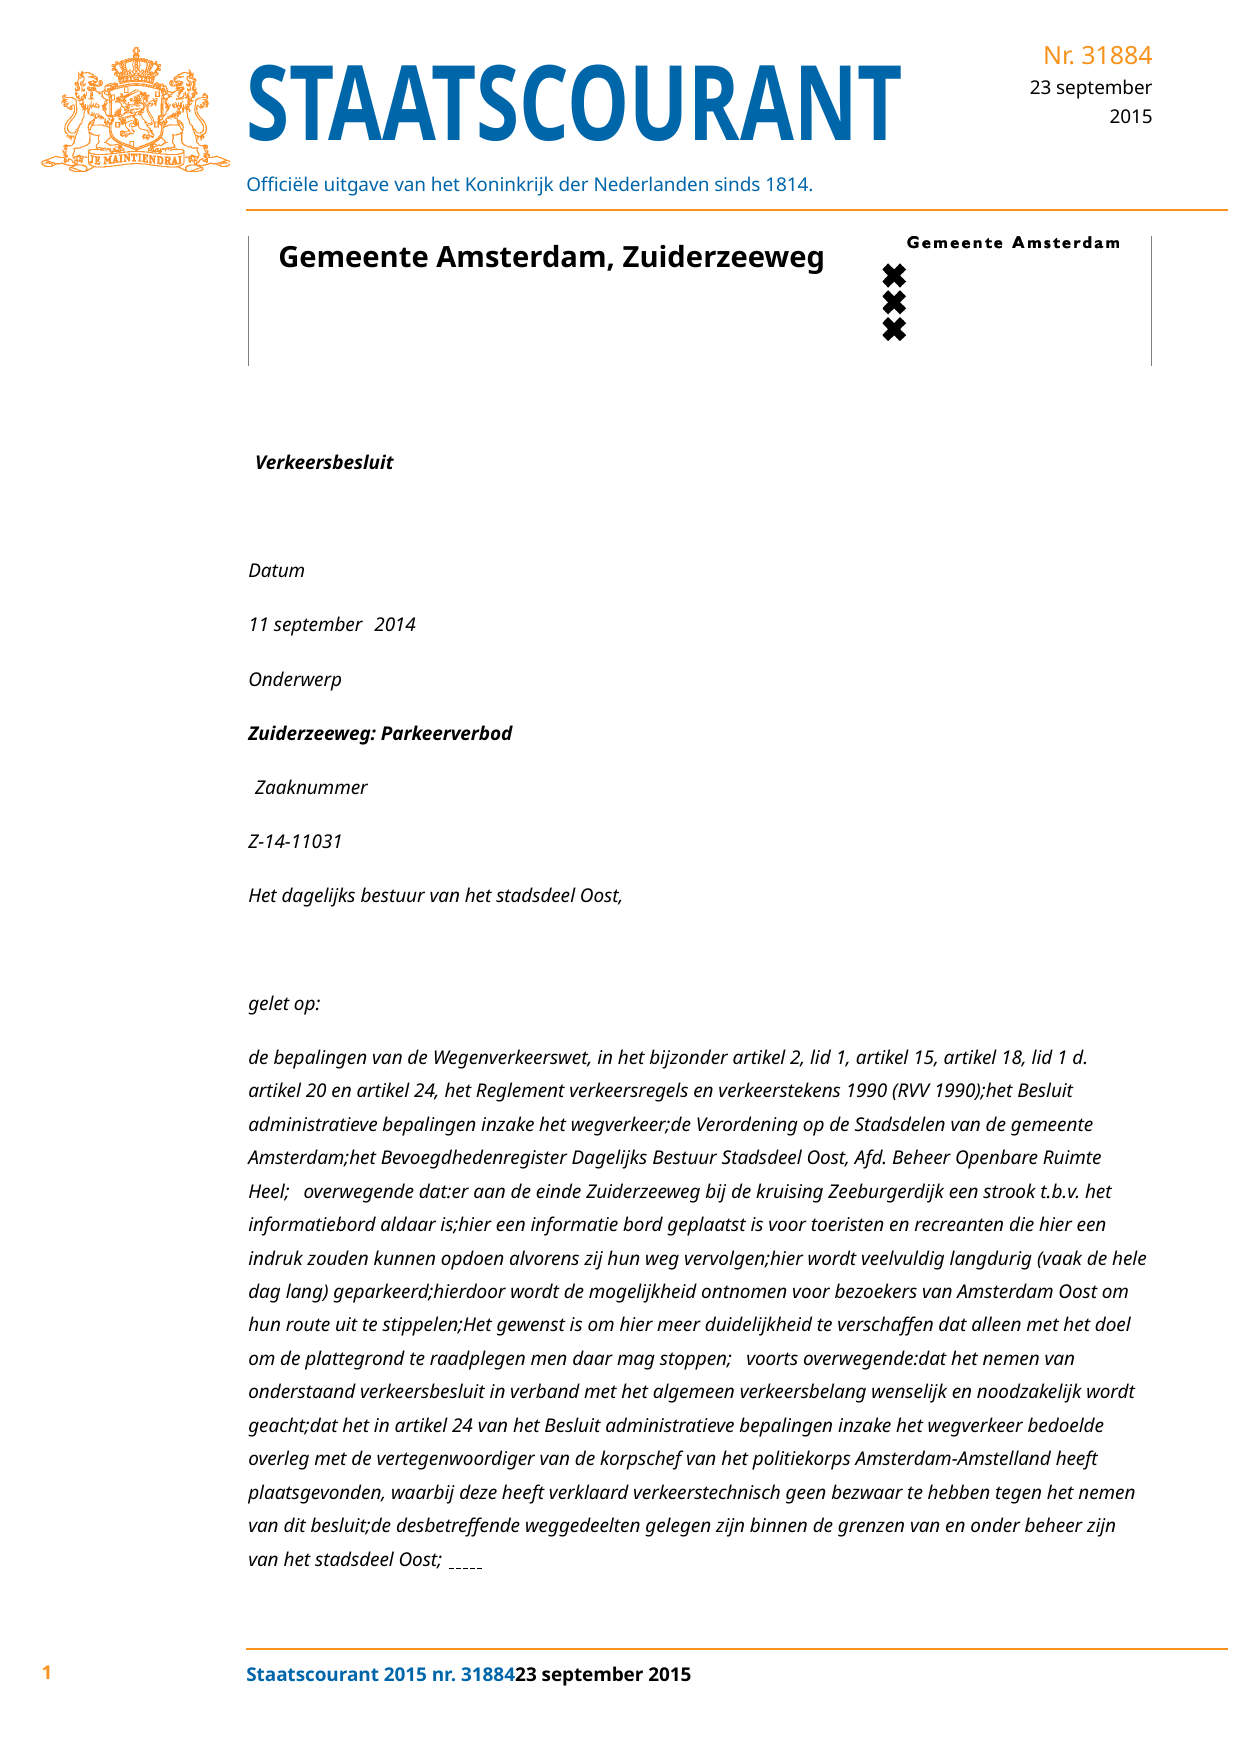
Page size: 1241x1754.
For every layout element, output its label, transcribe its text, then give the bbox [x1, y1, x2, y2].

text Onderwerp [248, 666, 1152, 691]
text gelet op: [248, 990, 1152, 1016]
picture [882, 236, 1119, 341]
table_header Gemeente Amsterdam, Zuiderzeeweg [249, 236, 850, 366]
table_header [850, 236, 1151, 366]
text de bepalingen van de Wegenverkeerswet, in het bijzonder artikel 2, lid 1, artikel 15, artikel 18, lid 1 d. artikel 20 en artikel 24, het Reglement verkeersregels en verkeerstekens 1990 (RVV 1990);het Besluit administratieve bepalingen inzake het wegverkeer;de Verordening op de Stadsdelen van de gemeente Amsterdam;het Bevoegdhedenregister Dagelijks Bestuur Stadsdeel Oost, Afd. Beheer Openbare Ruimte Heel; overwegende dat:er aan de einde Zuiderzeeweg bij de kruising Zeeburgerdijk een strook t.b.v. het informatiebord aldaar is;hier een informatie bord geplaatst is voor toeristen en recreanten die hier een indruk zouden kunnen opdoen alvorens zij hun weg vervolgen;hier wordt veelvuldig langdurig (vaak de hele dag lang) geparkeerd;hierdoor wordt de mogelijkheid ontnomen voor bezoekers van Amsterdam Oost om hun route uit te stippelen;Het gewenst is om hier meer duidelijkheid te verschaffen dat alleen met het doel om de plattegrond te raadplegen men daar mag stoppen; voorts overwegende:dat het nemen van onderstaand verkeersbesluit in verband met het algemeen verkeersbelang wenselijk en noodzakelijk wordt geacht;dat het in artikel 24 van het Besluit administratieve bepalingen inzake het wegverkeer bedoelde overleg met de vertegenwoordiger van de korpschef van het politiekorps Amsterdam-Amstelland heeft plaats­gevonden, waarbij deze heeft verklaard verkeerstechnisch geen bezwaar te hebben tegen het nemen van dit besluit;de desbetreffende weggedeelten gelegen zijn binnen de grenzen van en onder beheer zijn van het stadsdeel Oost; [248, 1044, 1152, 1571]
text Zaaknummer [248, 774, 1152, 799]
text Verkeersbesluit [248, 449, 1152, 475]
text Z-14-11031 [248, 828, 1152, 854]
text Datum [248, 558, 1152, 583]
text 11 september 2014 [248, 612, 1152, 637]
picture [41, 47, 231, 172]
text Zuiderzeeweg: Parkeerverbod [248, 720, 1152, 746]
text Het dagelijks bestuur van het stadsdeel Oost, [248, 882, 1152, 908]
